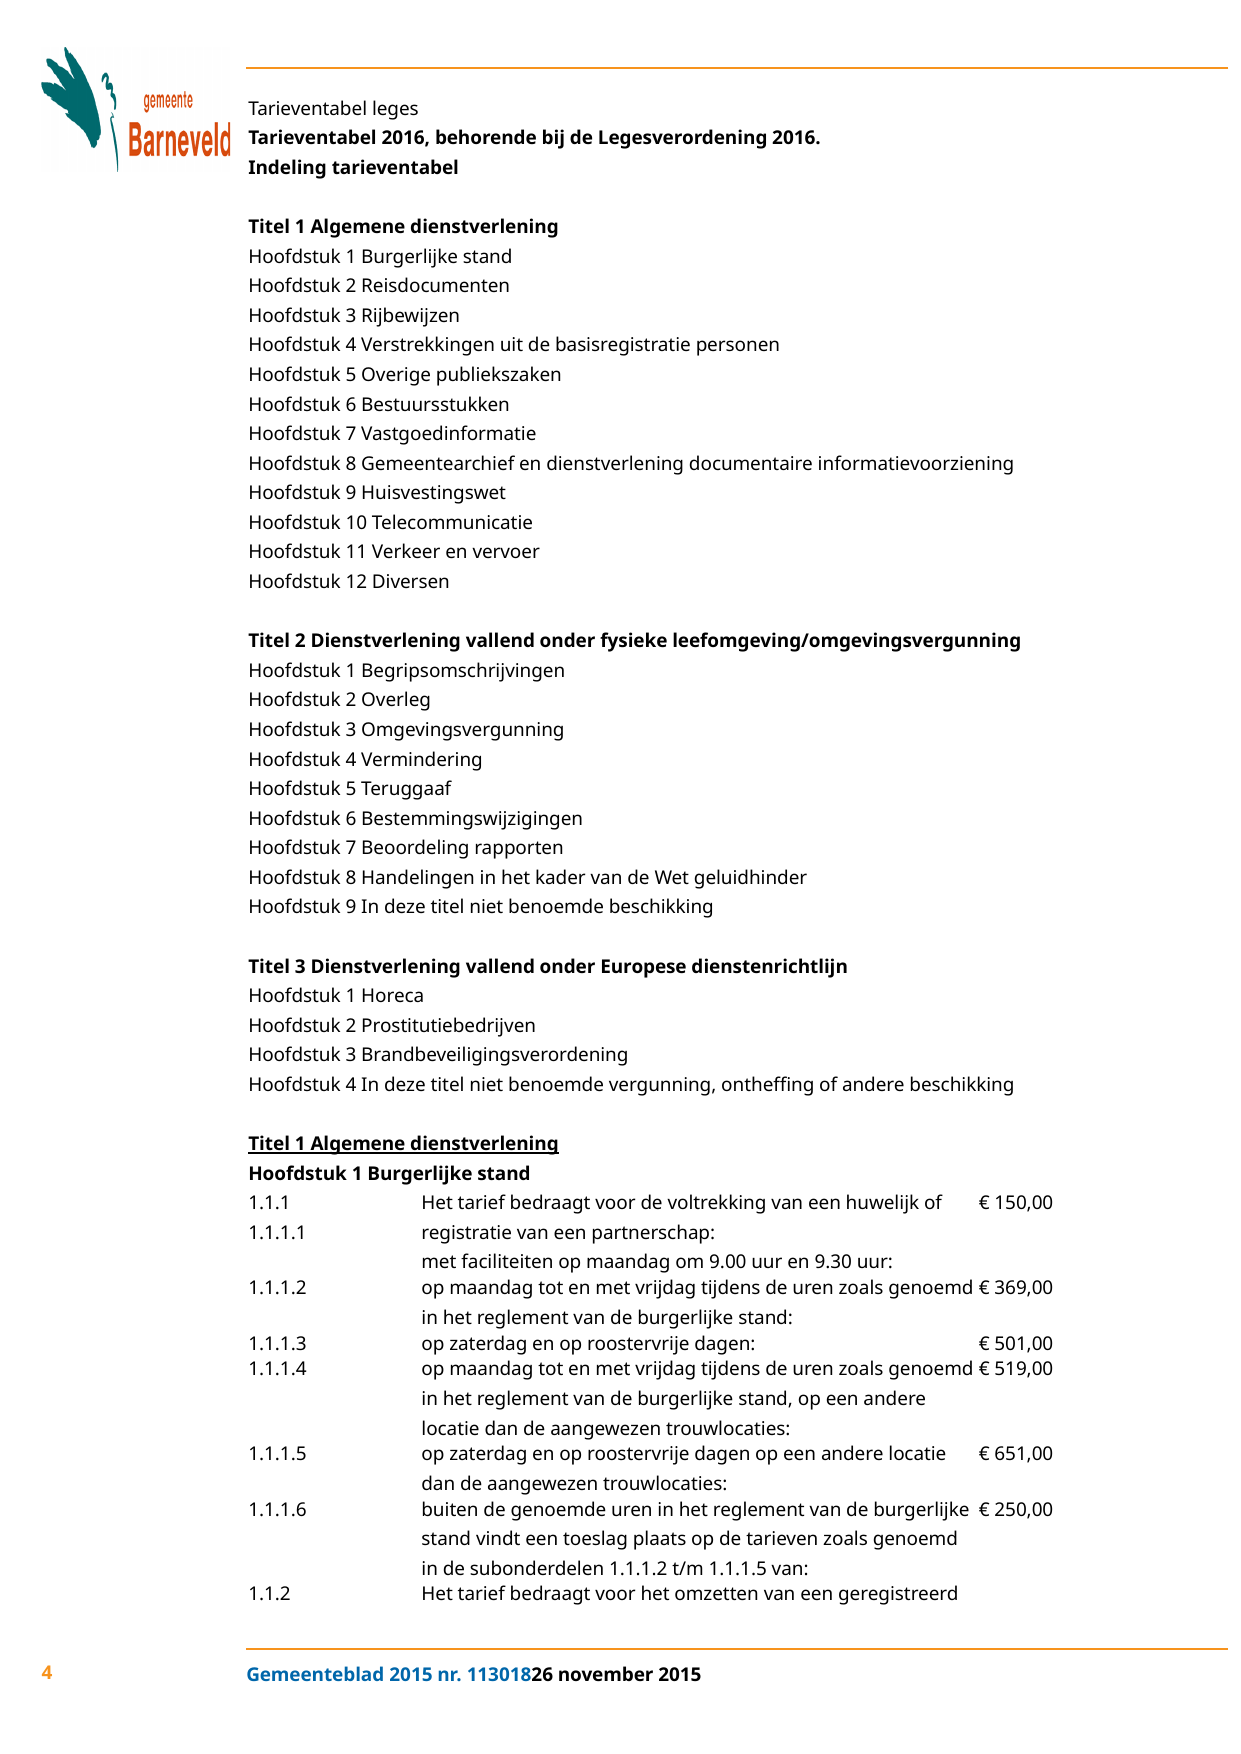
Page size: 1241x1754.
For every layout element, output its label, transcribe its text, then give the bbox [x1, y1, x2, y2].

text Hoofdstuk 8 Gemeentearchief en dienstverlening documentaire informatievoorziening [248, 450, 1152, 476]
table_cell 1.1.1.5 [248, 1440, 421, 1496]
text Hoofdstuk 3 Rijbewijzen [248, 302, 1152, 328]
text Hoofdstuk 5 Teruggaaf [248, 775, 1152, 801]
text Hoofdstuk 2 Prostitutiebedrijven [248, 1012, 1152, 1038]
text Hoofdstuk 1 Burgerlijke stand [248, 243, 1152, 268]
table_cell op maandag tot en met vrijdag tijdens de uren zoals genoemd in het reglement van de burgerlijke stand: [421, 1275, 978, 1330]
table_cell 1.1.2 [248, 1581, 421, 1606]
text Hoofdstuk 7 Beoordeling rapporten [248, 834, 1152, 860]
table_cell 1.1.1.3 [248, 1330, 421, 1356]
table_cell 1.1.1.4 [248, 1356, 421, 1440]
table_cell 1.1.1.2 [248, 1275, 421, 1330]
text Hoofdstuk 1 Begripsomschrijvingen [248, 657, 1152, 683]
table_cell buiten de genoemde uren in het reglement van de burgerlijke stand vindt een toeslag plaats op de tarieven zoals genoemd in de subonderdelen 1.1.1.2 t/m 1.1.1.5 van: [421, 1496, 978, 1581]
table_header Het tarief bedraagt voor de voltrekking van een huwelijk of registratie van een partnerschap: met faciliteiten op maandag om 9.00 uur en 9.30 uur: [421, 1190, 978, 1274]
text Hoofdstuk 1 Burgerlijke stand [248, 1160, 1152, 1186]
text Hoofdstuk 10 Telecommunicatie [248, 509, 1152, 535]
text Titel 3 Dienstverlening vallend onder Europese dienstenrichtlijn [248, 953, 1152, 978]
text Hoofdstuk 4 Verstrekkingen uit de basisregistratie personen [248, 332, 1152, 357]
table_header 1.1.1 1.1.1.1 [248, 1190, 421, 1274]
text Titel 1 Algemene dienstverlening [248, 1130, 1152, 1156]
table_cell € 519,00 [979, 1356, 1152, 1440]
text Hoofdstuk 9 Huisvestingswet [248, 479, 1152, 505]
table_cell op maandag tot en met vrijdag tijdens de uren zoals genoemd in het reglement van de burgerlijke stand, op een andere locatie dan de aangewezen trouwlocaties: [421, 1356, 978, 1440]
text Titel 2 Dienstverlening vallend onder fysieke leefomgeving/omgevingsvergunning [248, 627, 1152, 653]
table_cell 1.1.1.6 [248, 1496, 421, 1581]
text Hoofdstuk 2 Overleg [248, 687, 1152, 712]
table_cell € 250,00 [979, 1496, 1152, 1581]
table_cell € 651,00 [979, 1440, 1152, 1496]
text Hoofdstuk 8 Handelingen in het kader van de Wet geluidhinder [248, 864, 1152, 890]
table_cell Het tarief bedraagt voor het omzetten van een geregistreerd [421, 1581, 978, 1606]
table_header € 150,00 [979, 1190, 1152, 1274]
text Hoofdstuk 3 Brandbeveiligingsverordening [248, 1042, 1152, 1067]
table_cell € 369,00 [979, 1275, 1152, 1330]
text Hoofdstuk 6 Bestemmingswijzigingen [248, 805, 1152, 831]
table_cell op zaterdag en op roostervrije dagen op een andere locatie dan de aangewezen trouwlocaties: [421, 1440, 978, 1496]
table_cell € 501,00 [979, 1330, 1152, 1356]
text Hoofdstuk 5 Overige publiekszaken [248, 361, 1152, 387]
text Hoofdstuk 6 Bestuursstukken [248, 391, 1152, 416]
text Titel 1 Algemene dienstverlening [248, 213, 1152, 239]
text Hoofdstuk 9 In deze titel niet benoemde beschikking [248, 894, 1152, 919]
text Hoofdstuk 4 Vermindering [248, 746, 1152, 771]
table_cell [979, 1581, 1152, 1606]
text Indeling tarieventabel [248, 154, 1152, 180]
text Hoofdstuk 2 Reisdocumenten [248, 272, 1152, 298]
text Tarieventabel leges [248, 95, 1152, 121]
text Tarieventabel 2016, behorende bij de Legesverordening 2016. [248, 124, 1152, 150]
text Hoofdstuk 7 Vastgoedinformatie [248, 420, 1152, 446]
table_cell op zaterdag en op roostervrije dagen: [421, 1330, 978, 1356]
text Hoofdstuk 11 Verkeer en vervoer [248, 539, 1152, 564]
text Hoofdstuk 12 Diversen [248, 568, 1152, 594]
text Hoofdstuk 1 Horeca [248, 982, 1152, 1008]
text Hoofdstuk 4 In deze titel niet benoemde vergunning, ontheffing of andere beschikking [248, 1071, 1152, 1097]
picture [41, 47, 231, 172]
text Hoofdstuk 3 Omgevingsvergunning [248, 716, 1152, 742]
